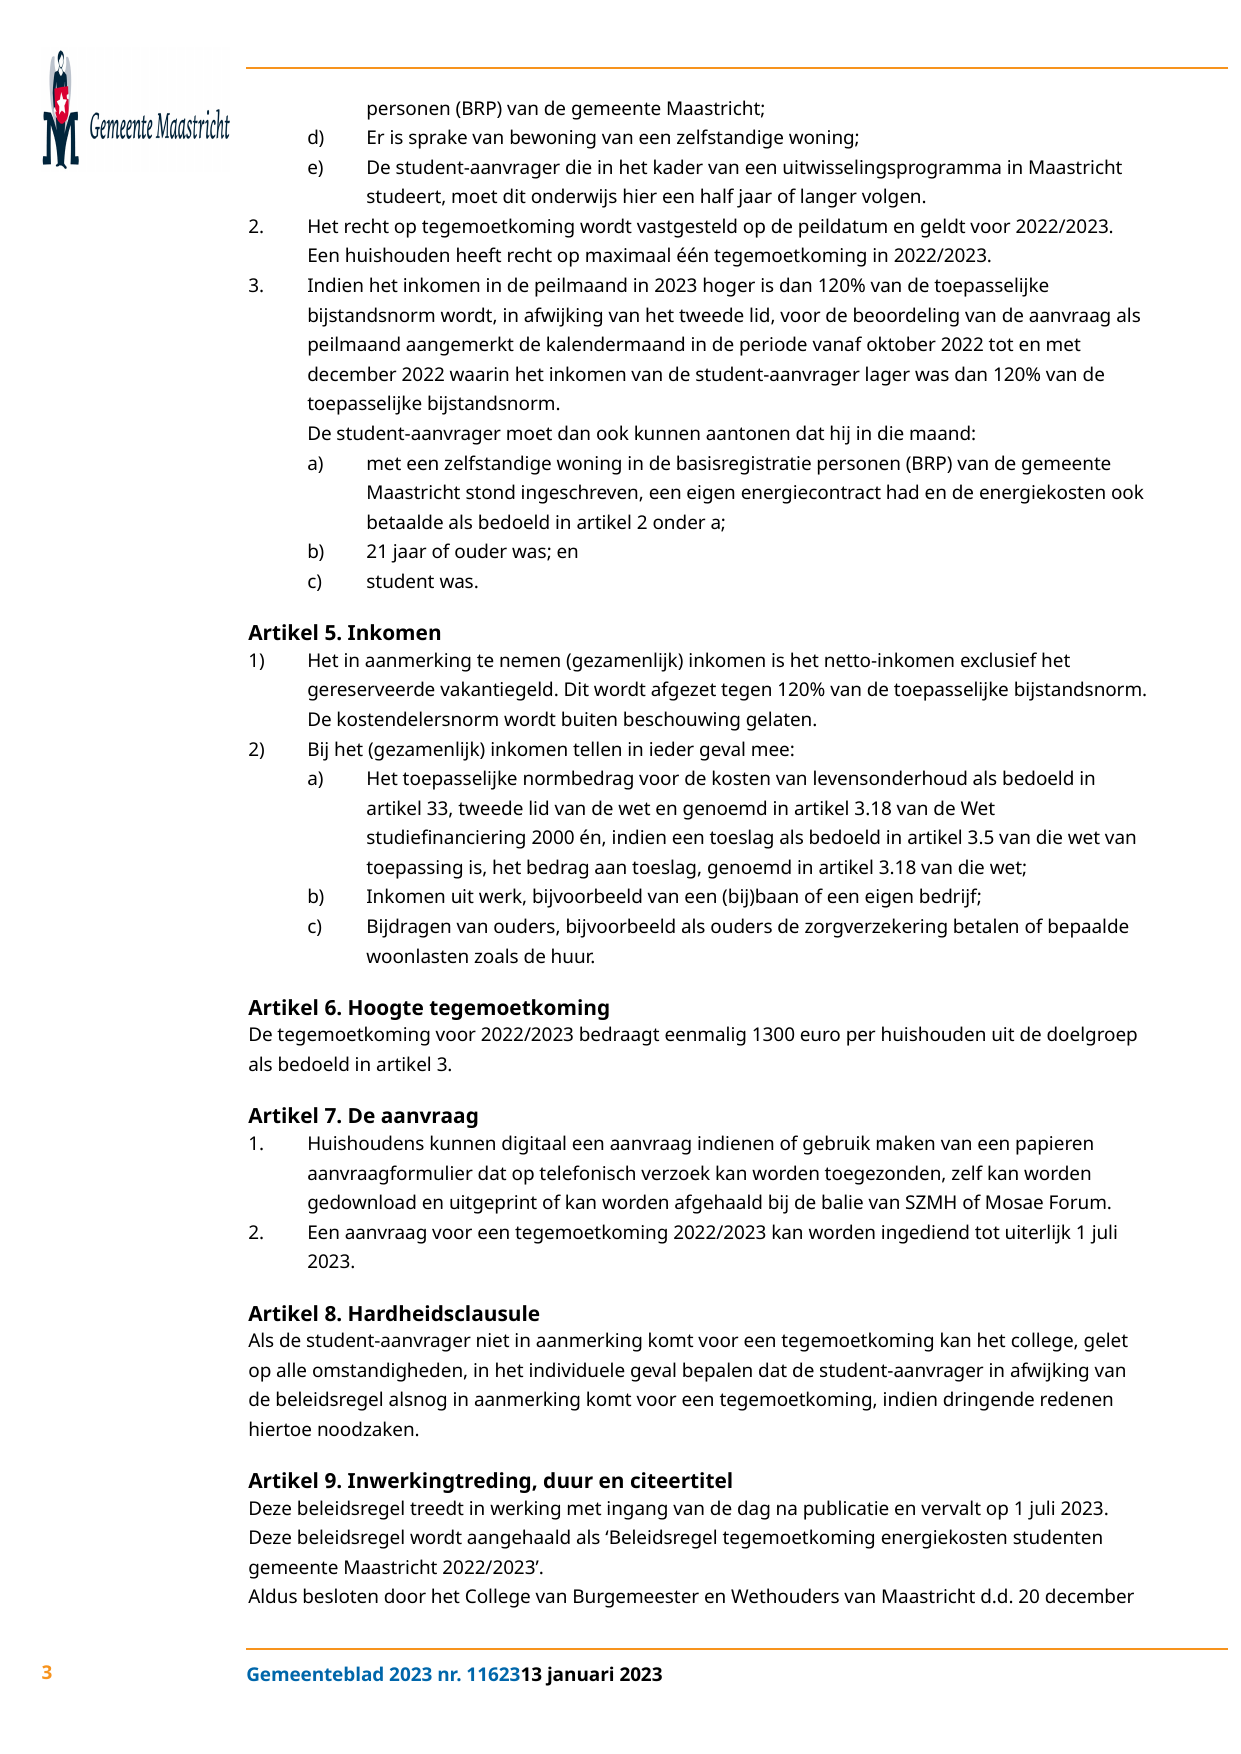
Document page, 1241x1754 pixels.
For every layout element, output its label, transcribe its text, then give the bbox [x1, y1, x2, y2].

text Artikel 7. De aanvraag [248, 1102, 1152, 1130]
list De student-aanvrager die in het kader van een uitwisselingsprogramma in Maastricht studeert, moet dit onderwijs hier een half jaar of langer volgen. [307, 154, 1152, 209]
list Huishoudens kunnen digitaal een aanvraag indienen of gebruik maken van een papieren aanvraagformulier dat op telefonisch verzoek kan worden toegezonden, zelf kan worden gedownload en uitgeprint of kan worden afgehaald bij de balie van SZMH of Mosae Forum. [248, 1130, 1152, 1215]
list Bijdragen van ouders, bijvoorbeeld als ouders de zorgverzekering betalen of bepaalde woonlasten zoals de huur. [307, 913, 1152, 968]
list 21 jaar of ouder was; en [307, 538, 1152, 564]
list personen (BRP) van de gemeente Maastricht; [307, 95, 1152, 121]
text Artikel 9. Inwerkingtreding, duur en citeertitel [248, 1466, 1152, 1495]
list Inkomen uit werk, bijvoorbeeld van een (bij)baan of een eigen bedrijf; [307, 884, 1152, 909]
list De student-aanvrager moet dan ook kunnen aantonen dat hij in die maand: [248, 420, 1152, 446]
list Er is sprake van bewoning van een zelfstandige woning; [307, 124, 1152, 150]
picture [41, 47, 231, 172]
text Artikel 5. Inkomen [248, 618, 1152, 647]
list Het toepasselijke normbedrag voor de kosten van levensonderhoud als bedoeld in artikel 33, tweede lid van de wet en genoemd in artikel 3.18 van de Wet studiefinanciering 2000 én, indien een toeslag als bedoeld in artikel 3.5 van die wet van toepassing is, het bedrag aan toeslag, genoemd in artikel 3.18 van die wet; [307, 765, 1152, 880]
list Het recht op tegemoetkoming wordt vastgesteld op de peildatum en geldt voor 2022/2023. Een huishouden heeft recht op maximaal één tegemoetkoming in 2022/2023. [248, 213, 1152, 268]
list Bij het (gezamenlijk) inkomen tellen in ieder geval mee: [248, 736, 1152, 761]
text Artikel 8. Hardheidsclausule [248, 1299, 1152, 1327]
text Deze beleidsregel treedt in werking met ingang van de dag na publicatie en vervalt op 1 juli 2023. Deze beleidsregel wordt aangehaald als ‘Beleidsregel tegemoetkoming energiekosten studenten gemeente Maastricht 2022/2023’. [248, 1495, 1152, 1580]
list Het in aanmerking te nemen (gezamenlijk) inkomen is het netto-inkomen exclusief het gereserveerde vakantiegeld. Dit wordt afgezet tegen 120% van de toepasselijke bijstandsnorm. De kostendelersnorm wordt buiten beschouwing gelaten. [248, 647, 1152, 732]
list Een aanvraag voor een tegemoetkoming 2022/2023 kan worden ingediend tot uiterlijk 1 juli 2023. [248, 1219, 1152, 1274]
text Aldus besloten door het College van Burgemeester en Wethouders van Maastricht d.d. 20 december [248, 1584, 1152, 1609]
text Artikel 6. Hoogte tegemoetkoming [248, 993, 1152, 1022]
text Als de student-aanvrager niet in aanmerking komt voor een tegemoetkoming kan het college, gelet op alle omstandigheden, in het individuele geval bepalen dat de student-aanvrager in afwijking van de beleidsregel alsnog in aanmerking komt voor een tegemoetkoming, indien dringende redenen hiertoe noodzaken. [248, 1327, 1152, 1442]
list met een zelfstandige woning in de basisregistratie personen (BRP) van de gemeente Maastricht stond ingeschreven, een eigen energiecontract had en de energiekosten ook betaalde als bedoeld in artikel 2 onder a; [307, 450, 1152, 535]
list Indien het inkomen in de peilmaand in 2023 hoger is dan 120% van de toepasselijke bijstandsnorm wordt, in afwijking van het tweede lid, voor de beoordeling van de aanvraag als peilmaand aangemerkt de kalendermaand in de periode vanaf oktober 2022 tot en met december 2022 waarin het inkomen van de student-aanvrager lager was dan 120% van de toepasselijke bijstandsnorm. [248, 272, 1152, 416]
text De tegemoetkoming voor 2022/2023 bedraagt eenmalig 1300 euro per huishouden uit de doelgroep als bedoeld in artikel 3. [248, 1022, 1152, 1077]
list student was. [307, 568, 1152, 594]
